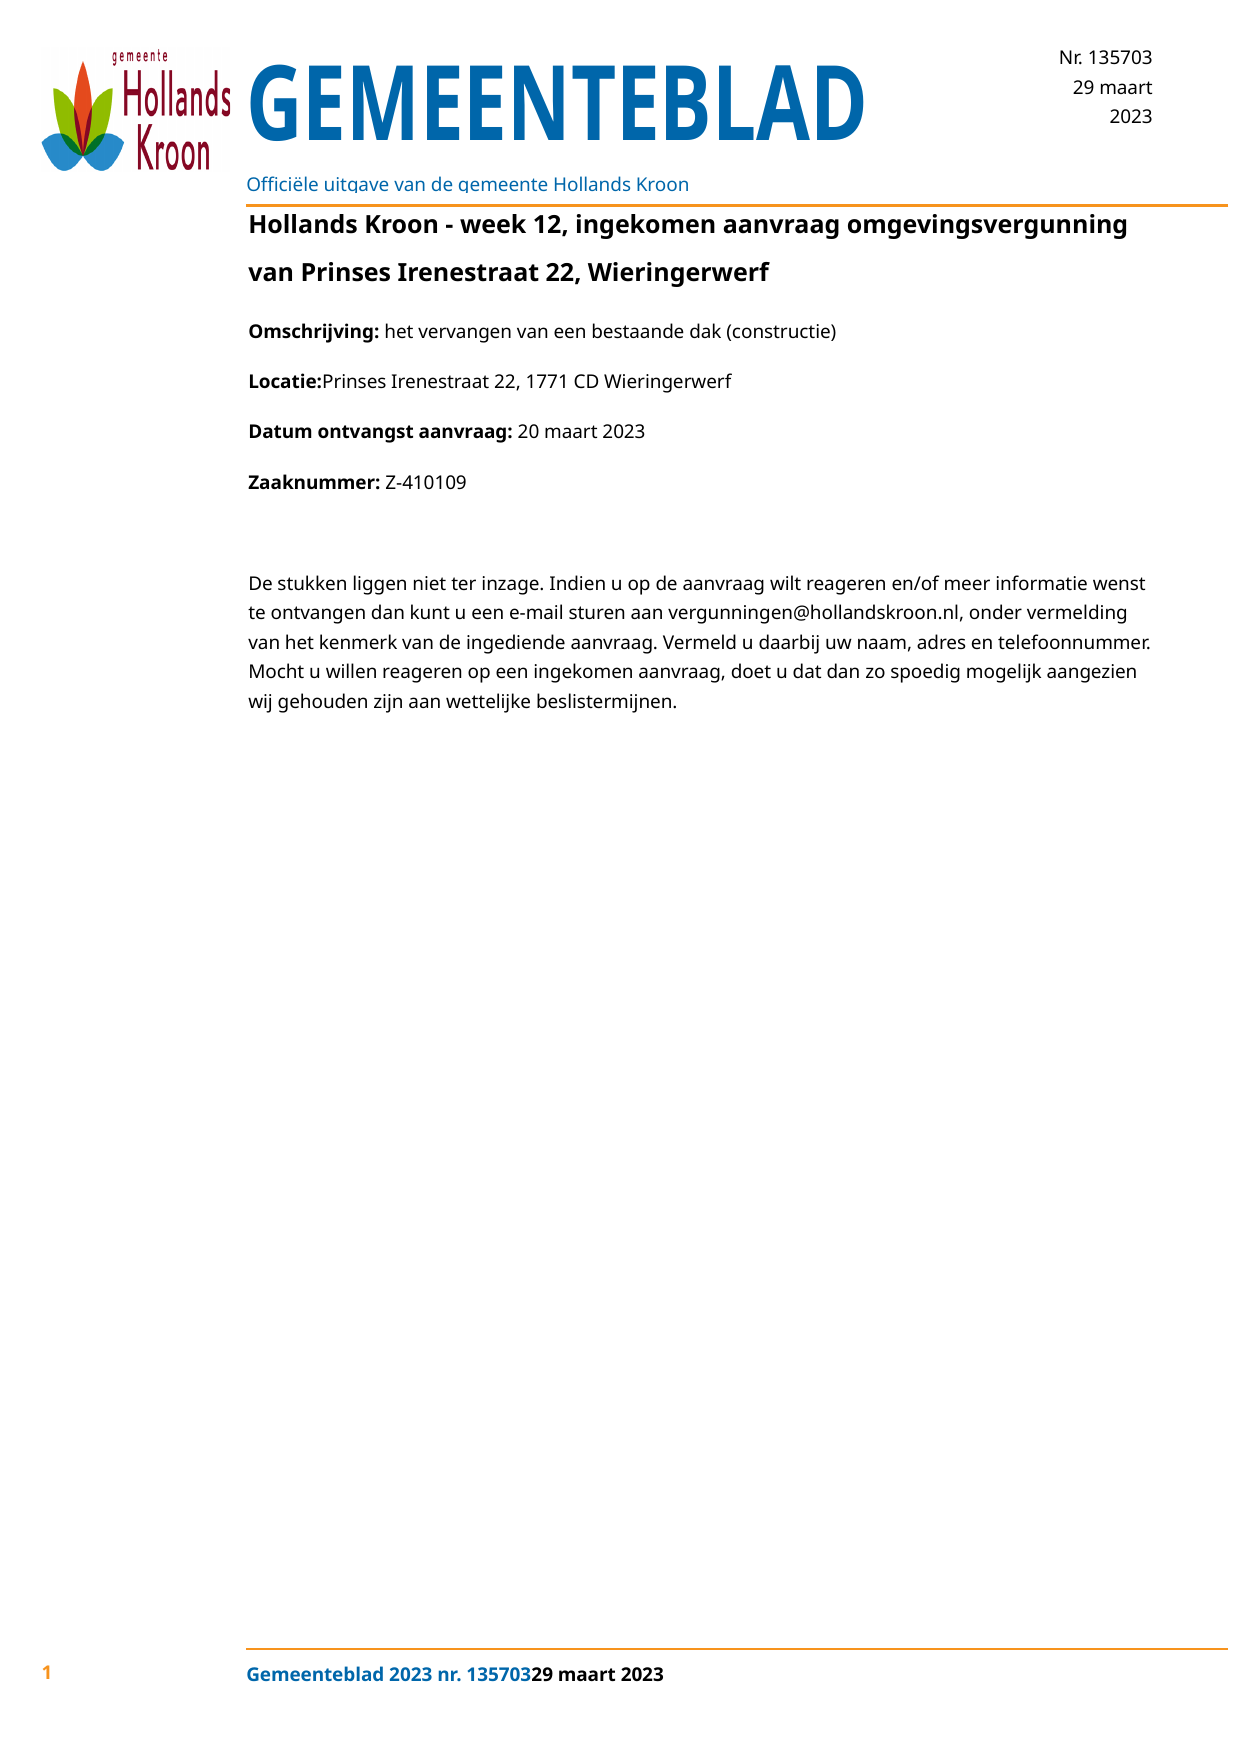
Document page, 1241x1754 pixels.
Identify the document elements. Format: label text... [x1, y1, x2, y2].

text Omschrijving: het vervangen van een bestaande dak (constructie) [248, 318, 1152, 344]
text Zaaknummer: Z-410109 [248, 469, 1152, 495]
text Datum ontvangst aanvraag: 20 maart 2023 [248, 419, 1152, 444]
text Locatie:Prinses Irenestraat 22, 1771 CD Wieringerwerf [248, 368, 1152, 394]
text Hollands Kroon - week 12, ingekomen aanvraag omgevingsvergunning van Prinses Irenestraat 22, Wieringerwerf [248, 207, 1152, 288]
text De stukken liggen niet ter inzage. Indien u op de aanvraag wilt reageren en/of meer informatie wenst te ontvangen dan kunt u een e-mail sturen aan vergunningen@hollandskroon.nl, onder vermelding van het kenmerk van de ingediende aanvraag. Vermeld u daarbij uw naam, adres en telefoonnummer. Mocht u willen reageren op een ingekomen aanvraag, doet u dat dan zo spoedig mogelijk aangezien wij gehouden zijn aan wettelijke beslistermijnen. [248, 570, 1152, 714]
picture [41, 47, 231, 172]
